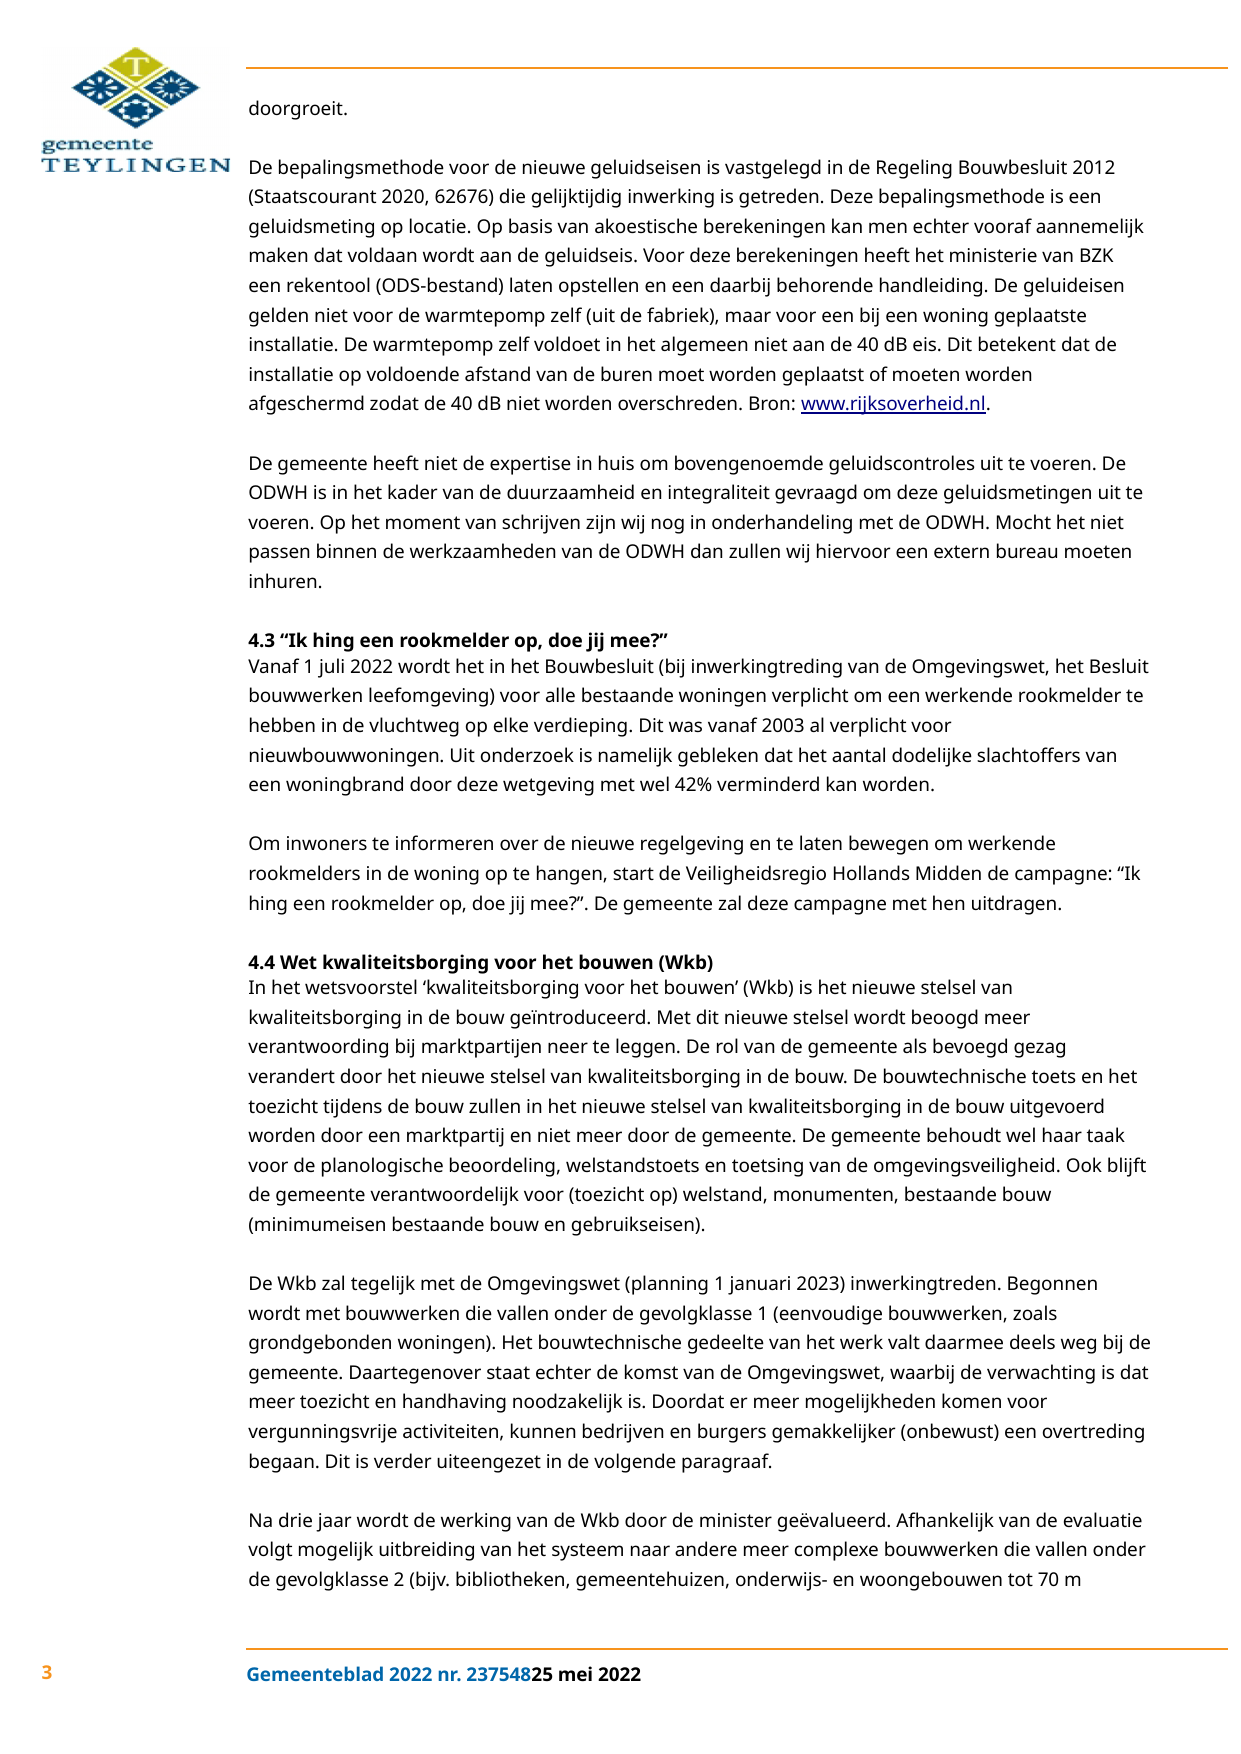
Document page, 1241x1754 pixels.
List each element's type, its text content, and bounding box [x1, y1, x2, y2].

text De bepalingsmethode voor de nieuwe geluidseisen is vastgelegd in de Regeling Bouwbesluit 2012 (Staatscourant 2020, 62676) die gelijktijdig inwerking is getreden. Deze bepalingsmethode is een geluidsmeting op locatie. Op basis van akoestische berekeningen kan men echter vooraf aannemelijk maken dat voldaan wordt aan de geluidseis. Voor deze berekeningen heeft het ministerie van BZK een rekentool (ODS-bestand) laten opstellen en een daarbij behorende handleiding. De geluideisen gelden niet voor de warmtepomp zelf (uit de fabriek), maar voor een bij een woning geplaatste installatie. De warmtepomp zelf voldoet in het algemeen niet aan de 40 dB eis. Dit betekent dat de installatie op voldoende afstand van de buren moet worden geplaatst of moeten worden afgeschermd zodat de 40 dB niet worden overschreden. Bron: www.rijksoverheid.nl. [248, 154, 1152, 416]
text 4.4 Wet kwaliteitsborging voor het bouwen (Wkb) [248, 949, 1152, 974]
text Vanaf 1 juli 2022 wordt het in het Bouwbesluit (bij inwerkingtreding van de Omgevingswet, het Besluit bouwwerken leefomgeving) voor alle bestaande woningen verplicht om een werkende rookmelder te hebben in de vluchtweg op elke verdieping. Dit was vanaf 2003 al verplicht voor nieuwbouwwoningen. Uit onderzoek is namelijk gebleken dat het aantal dodelijke slachtoffers van een woningbrand door deze wetgeving met wel 42% verminderd kan worden. [248, 653, 1152, 797]
text Om inwoners te informeren over de nieuwe regelgeving en te laten bewegen om werkende rookmelders in de woning op te hangen, start de Veiligheidsregio Hollands Midden de campagne: “Ik hing een rookmelder op, doe jij mee?”. De gemeente zal deze campagne met hen uitdragen. [248, 831, 1152, 915]
picture [41, 47, 231, 172]
text doorgroeit. [248, 95, 1152, 121]
text Na drie jaar wordt de werking van de Wkb door de minister geëvalueerd. Afhankelijk van de evaluatie volgt mogelijk uitbreiding van het systeem naar andere meer complexe bouwwerken die vallen onder de gevolgklasse 2 (bijv. bibliotheken, gemeentehuizen, onderwijs- en woongebouwen tot 70 m [248, 1507, 1152, 1592]
text 4.3 “Ik hing een rookmelder op, doe jij mee?” [248, 627, 1152, 653]
text In het wetsvoorstel ‘kwaliteitsborging voor het bouwen’ (Wkb) is het nieuwe stelsel van kwaliteitsborging in de bouw geïntroduceerd. Met dit nieuwe stelsel wordt beoogd meer verantwoording bij marktpartijen neer te leggen. De rol van de gemeente als bevoegd gezag verandert door het nieuwe stelsel van kwaliteitsborging in de bouw. De bouwtechnische toets en het toezicht tijdens de bouw zullen in het nieuwe stelsel van kwaliteitsborging in de bouw uitgevoerd worden door een marktpartij en niet meer door de gemeente. De gemeente behoudt wel haar taak voor de planologische beoordeling, welstandstoets en toetsing van de omgevingsveiligheid. Ook blijft de gemeente verantwoordelijk voor (toezicht op) welstand, monumenten, bestaande bouw (minimumeisen bestaande bouw en gebruikseisen). [248, 974, 1152, 1237]
text De Wkb zal tegelijk met de Omgevingswet (planning 1 januari 2023) inwerkingtreden. Begonnen wordt met bouwwerken die vallen onder de gevolgklasse 1 (eenvoudige bouwwerken, zoals grondgebonden woningen). Het bouwtechnische gedeelte van het werk valt daarmee deels weg bij de gemeente. Daartegenover staat echter de komst van de Omgevingswet, waarbij de verwachting is dat meer toezicht en handhaving noodzakelijk is. Doordat er meer mogelijkheden komen voor vergunningsvrije activiteiten, kunnen bedrijven en burgers gemakkelijker (onbewust) een overtreding begaan. Dit is verder uiteengezet in de volgende paragraaf. [248, 1270, 1152, 1474]
text De gemeente heeft niet de expertise in huis om bovengenoemde geluidscontroles uit te voeren. De ODWH is in het kader van de duurzaamheid en integraliteit gevraagd om deze geluidsmetingen uit te voeren. Op het moment van schrijven zijn wij nog in onderhandeling met de ODWH. Mocht het niet passen binnen de werkzaamheden van de ODWH dan zullen wij hiervoor een extern bureau moeten inhuren. [248, 450, 1152, 594]
